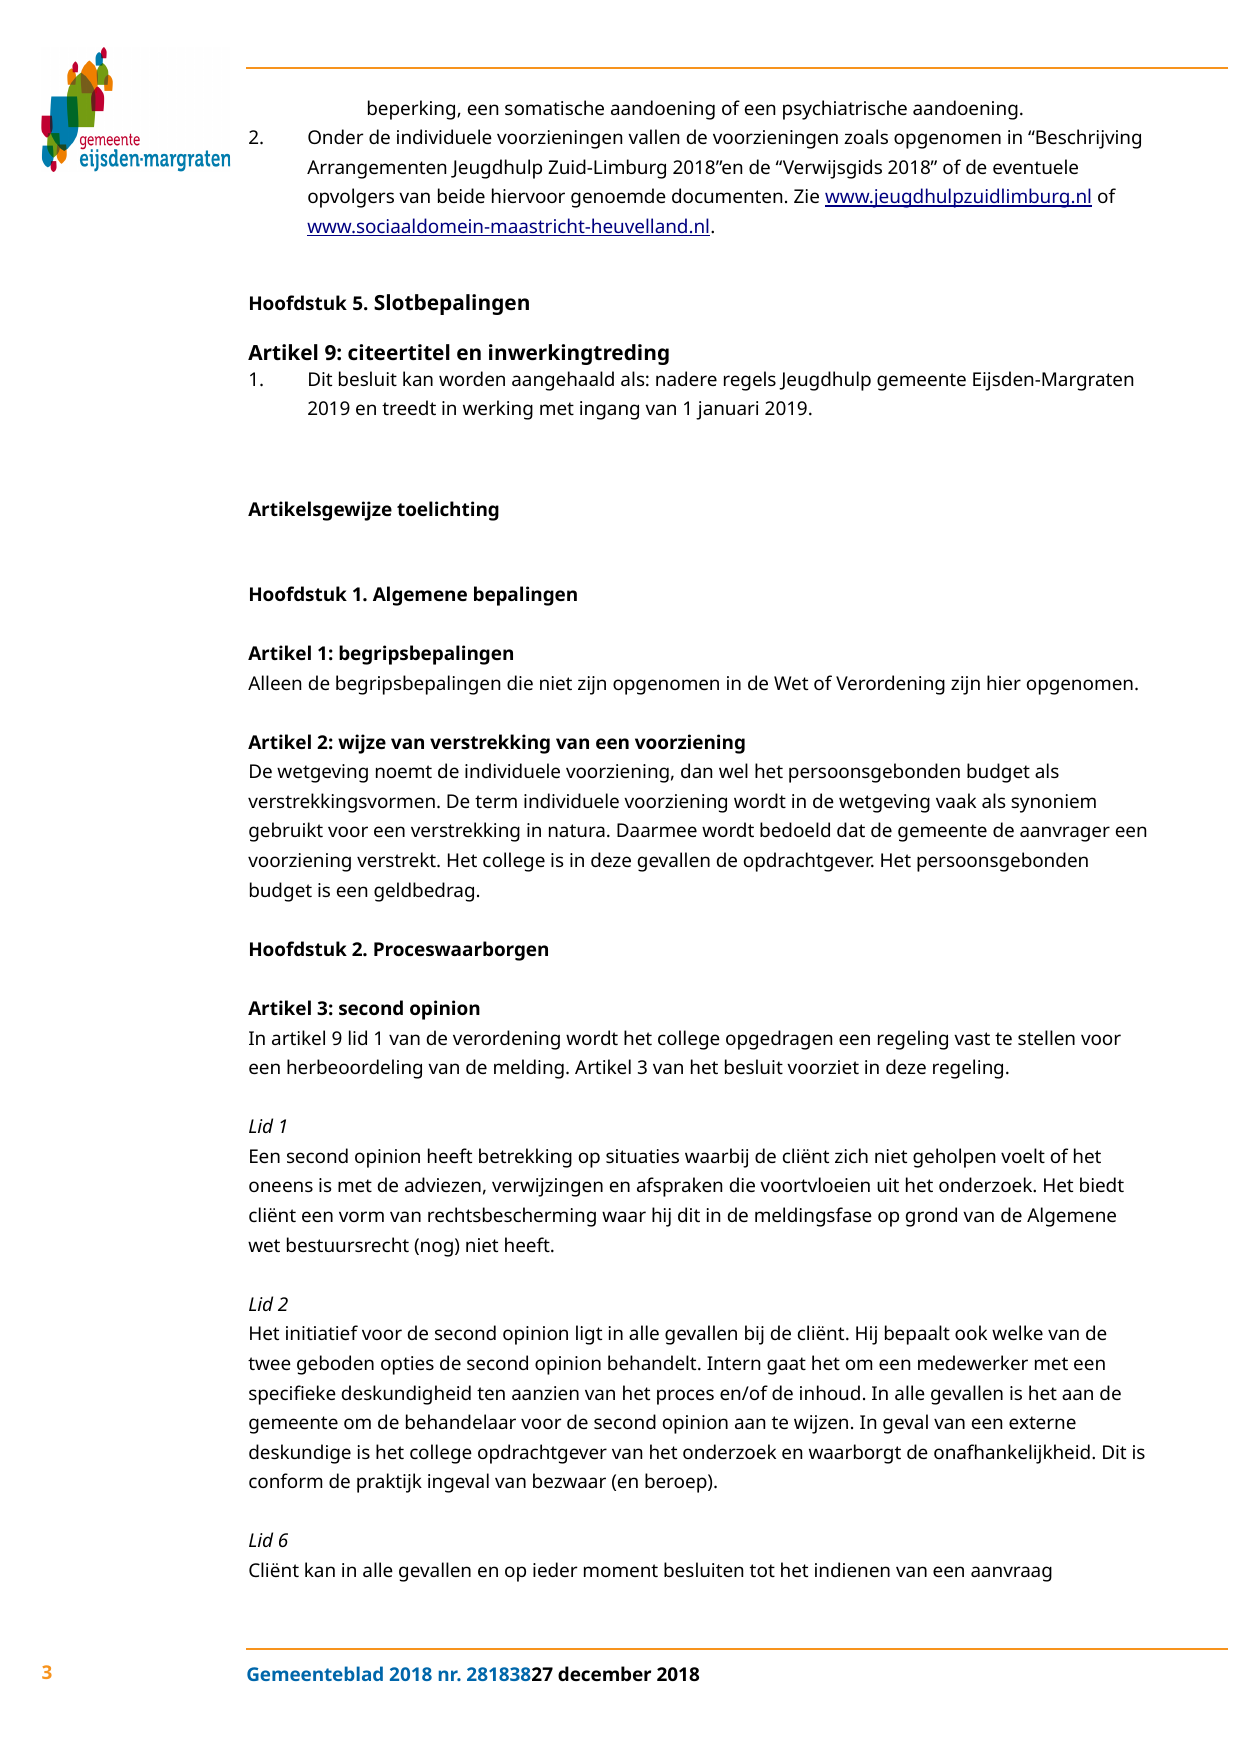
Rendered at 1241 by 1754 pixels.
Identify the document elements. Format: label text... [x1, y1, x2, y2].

text Cliënt kan in alle gevallen en op ieder moment besluiten tot het indienen van een aanvraag [248, 1557, 1152, 1583]
list Onder de individuele voorzieningen vallen de voorzieningen zoals opgenomen in “Beschrijving Arrangementen Jeugdhulp Zuid-Limburg 2018”en de “Verwijsgids 2018” of de eventuele opvolgers van beide hiervoor genoemde documenten. Zie www.jeugdhulpzuidlimburg.nl of www.sociaaldomein-maastricht-heuvelland.nl. [248, 124, 1152, 239]
text Lid 2 [248, 1291, 1152, 1317]
text Hoofdstuk 2. Proceswaarborgen [248, 936, 1152, 962]
text Lid 1 [248, 1113, 1152, 1139]
picture [41, 47, 231, 172]
text Alleen de begripsbepalingen die niet zijn opgenomen in de Wet of Verordening zijn hier opgenomen. [248, 670, 1152, 696]
text Een second opinion heeft betrekking op situaties waarbij de cliënt zich niet geholpen voelt of het oneens is met de adviezen, verwijzingen en afspraken die voortvloeien uit het onderzoek. Het biedt cliënt een vorm van rechtsbescherming waar hij dit in de meldingsfase op grond van de Algemene wet bestuursrecht (nog) niet heeft. [248, 1143, 1152, 1258]
text Artikelsgewijze toelichting [248, 497, 1152, 522]
text Hoofdstuk 1. Algemene bepalingen [248, 581, 1152, 607]
text Artikel 2: wijze van verstrekking van een voorziening [248, 729, 1152, 755]
text Hoofdstuk 5. Slotbepalingen [248, 288, 1152, 317]
text In artikel 9 lid 1 van de verordening wordt het college opgedragen een regeling vast te stellen voor een herbeoordeling van de melding. Artikel 3 van het besluit voorziet in deze regeling. [248, 1025, 1152, 1080]
text Lid 6 [248, 1528, 1152, 1553]
text Artikel 1: begripsbepalingen [248, 640, 1152, 666]
text Het initiatief voor de second opinion ligt in alle gevallen bij de cliënt. Hij bepaalt ook welke van de twee geboden opties de second opinion behandelt. Intern gaat het om een medewerker met een specifieke deskundigheid ten aanzien van het proces en/of de inhoud. In alle gevallen is het aan de gemeente om de behandelaar voor de second opinion aan te wijzen. In geval van een externe deskundige is het college opdrachtgever van het onderzoek en waarborgt de onafhankelijkheid. Dit is conform de praktijk ingeval van bezwaar (en beroep). [248, 1321, 1152, 1494]
text Artikel 3: second opinion [248, 995, 1152, 1021]
list beperking, een somatische aandoening of een psychiatrische aandoening. [307, 95, 1152, 121]
text Artikel 9: citeertitel en inwerkingtreding [248, 338, 1152, 366]
list Dit besluit kan worden aangehaald als: nadere regels Jeugdhulp gemeente Eijsden-Margraten 2019 en treedt in werking met ingang van 1 januari 2019. [248, 366, 1152, 421]
text De wetgeving noemt de individuele voorziening, dan wel het persoonsgebonden budget als verstrekkingsvormen. De term individuele voorziening wordt in de wetgeving vaak als synoniem gebruikt voor een verstrekking in natura. Daarmee wordt bedoeld dat de gemeente de aanvrager een voorziening verstrekt. Het college is in deze gevallen de opdrachtgever. Het persoonsgebonden budget is een geldbedrag. [248, 758, 1152, 903]
